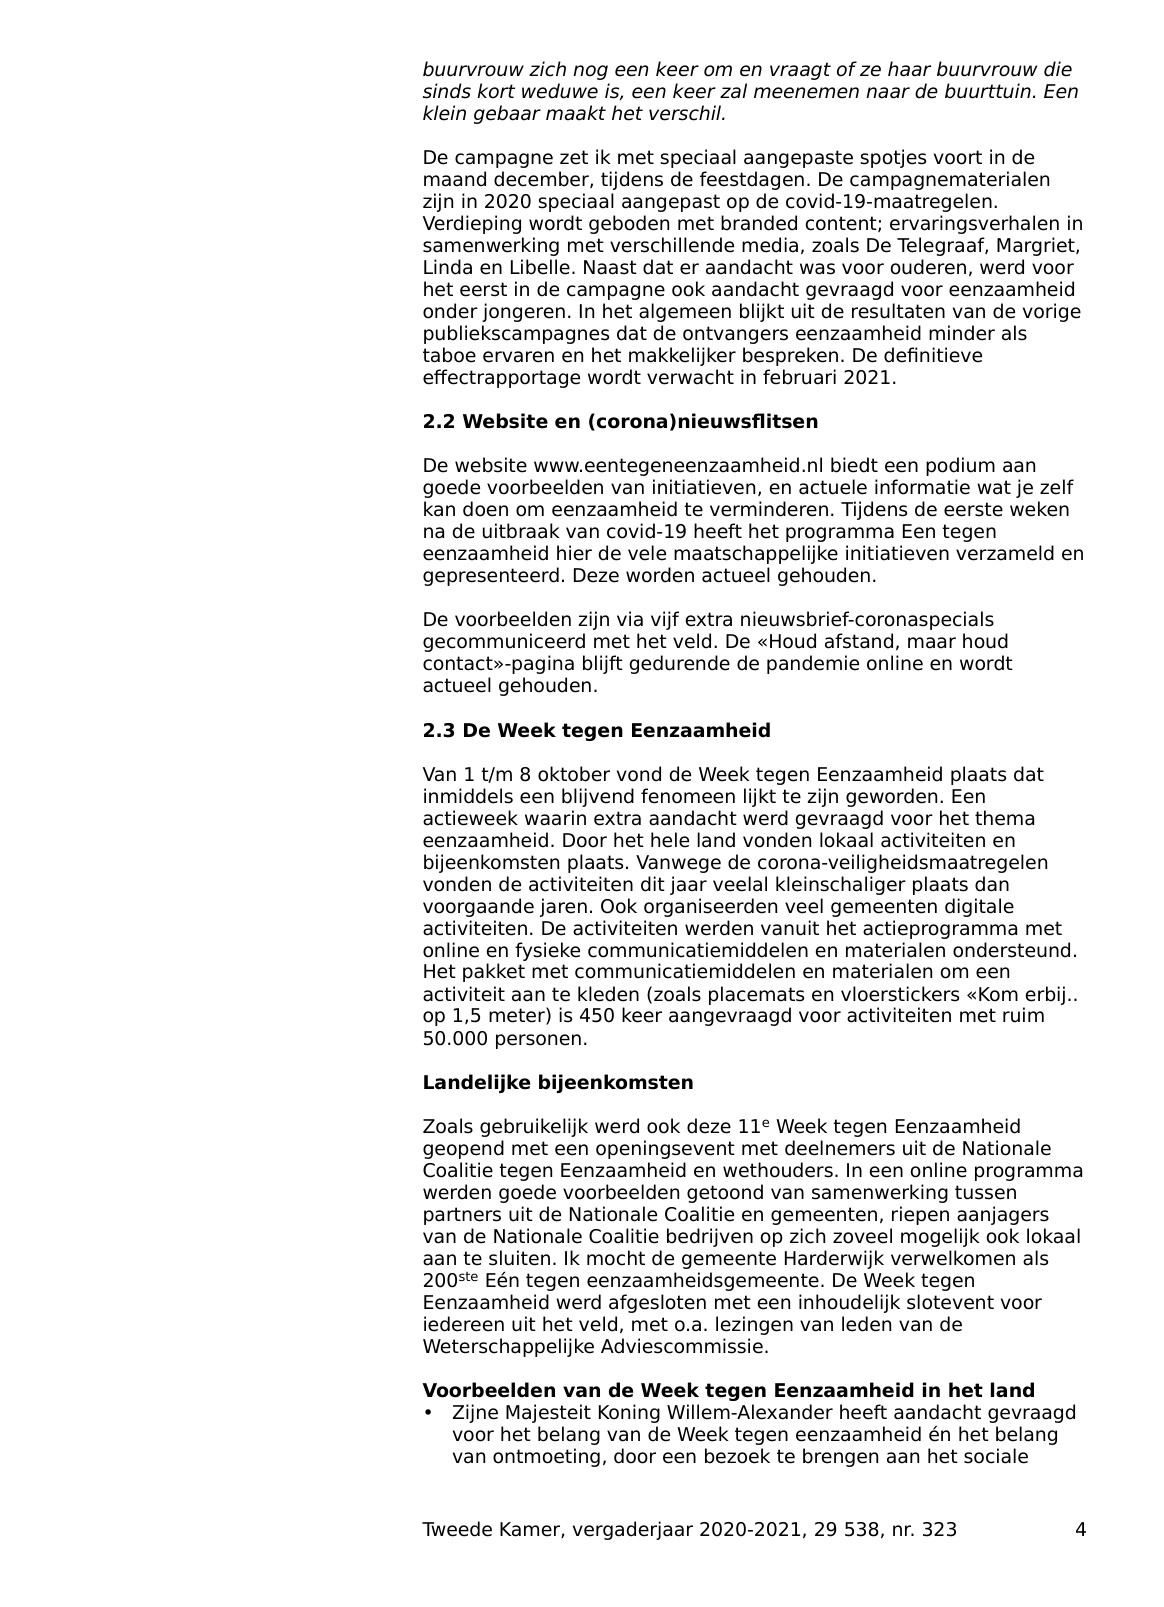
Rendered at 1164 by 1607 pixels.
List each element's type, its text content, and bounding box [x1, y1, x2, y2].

subtitle 2.3 De Week tegen Eenzaamheid [422, 719, 1087, 741]
text • Zijne Majesteit Koning Willem-Alexander heeft aandacht gevraagd voor het belang van de Week tegen eenzaamheid én het belang van ontmoeting, door een bezoek te brengen aan het sociale [422, 1402, 1087, 1468]
text De voorbeelden zijn via vijf extra nieuwsbrief-coronaspecials gecommuniceerd met het veld. De «Houd afstand, maar houd contact»-pagina blijft gedurende de pandemie online en wordt actueel gehouden. [422, 609, 1087, 697]
text buurvrouw zich nog een keer om en vraagt of ze haar buurvrouw die sinds kort weduwe is, een keer zal meenemen naar de buurttuin. Een klein gebaar maakt het verschil. [422, 59, 1087, 125]
subtitle Voorbeelden van de Week tegen Eenzaamheid in het land [422, 1380, 1087, 1402]
text Van 1 t/m 8 oktober vond de Week tegen Eenzaamheid plaats dat inmiddels een blijvend fenomeen lijkt te zijn geworden. Een actieweek waarin extra aandacht werd gevraagd voor het thema eenzaamheid. Door het hele land vonden lokaal activiteiten en bijeenkomsten plaats. Vanwege de corona-veiligheidsmaatregelen vonden de activiteiten dit jaar veelal kleinschaliger plaats dan voorgaande jaren. Ook organiseerden veel gemeenten digitale activiteiten. De activiteiten werden vanuit het actieprogramma met online en fysieke communicatiemiddelen en materialen ondersteund. Het pakket met communicatiemiddelen en materialen om een activiteit aan te kleden (zoals placemats en vloerstickers «Kom erbij.. op 1,5 meter) is 450 keer aangevraagd voor activiteiten met ruim 50.000 personen. [422, 764, 1087, 1049]
subtitle 2.2 Website en (corona)nieuwsflitsen [422, 411, 1087, 433]
text Zoals gebruikelijk werd ook deze 11e Week tegen Eenzaamheid geopend met een openingsevent met deelnemers uit de Nationale Coalitie tegen Eenzaamheid en wethouders. In een online programma werden goede voorbeelden getoond van samenwerking tussen partners uit de Nationale Coalitie en gemeenten, riepen aanjagers van de Nationale Coalitie bedrijven op zich zoveel mogelijk ook lokaal aan te sluiten. Ik mocht de gemeente Harderwijk verwelkomen als 200ste Eén tegen eenzaamheidsgemeente. De Week tegen Eenzaamheid werd afgesloten met een inhoudelijk slotevent voor iedereen uit het veld, met o.a. lezingen van leden van de Weterschappelijke Adviescommissie. [422, 1116, 1087, 1357]
text De campagne zet ik met speciaal aangepaste spotjes voort in de maand december, tijdens de feestdagen. De campagnematerialen zijn in 2020 speciaal aangepast op de covid-19-maatregelen. Verdieping wordt geboden met branded content; ervaringsverhalen in samenwerking met verschillende media, zoals De Telegraaf, Margriet, Linda en Libelle. Naast dat er aandacht was voor ouderen, werd voor het eerst in de campagne ook aandacht gevraagd voor eenzaamheid onder jongeren. In het algemeen blijkt uit de resultaten van de vorige publiekscampagnes dat de ontvangers eenzaamheid minder als taboe ervaren en het makkelijker bespreken. De definitieve effectrapportage wordt verwacht in februari 2021. [422, 147, 1087, 389]
text De website www.eentegeneenzaamheid.nl biedt een podium aan goede voorbeelden van initiatieven, en actuele informatie wat je zelf kan doen om eenzaamheid te verminderen. Tijdens de eerste weken na de uitbraak van covid-19 heeft het programma Een tegen eenzaamheid hier de vele maatschappelijke initiatieven verzameld en gepresenteerd. Deze worden actueel gehouden. [422, 455, 1087, 587]
subtitle Landelijke bijeenkomsten [422, 1072, 1087, 1093]
